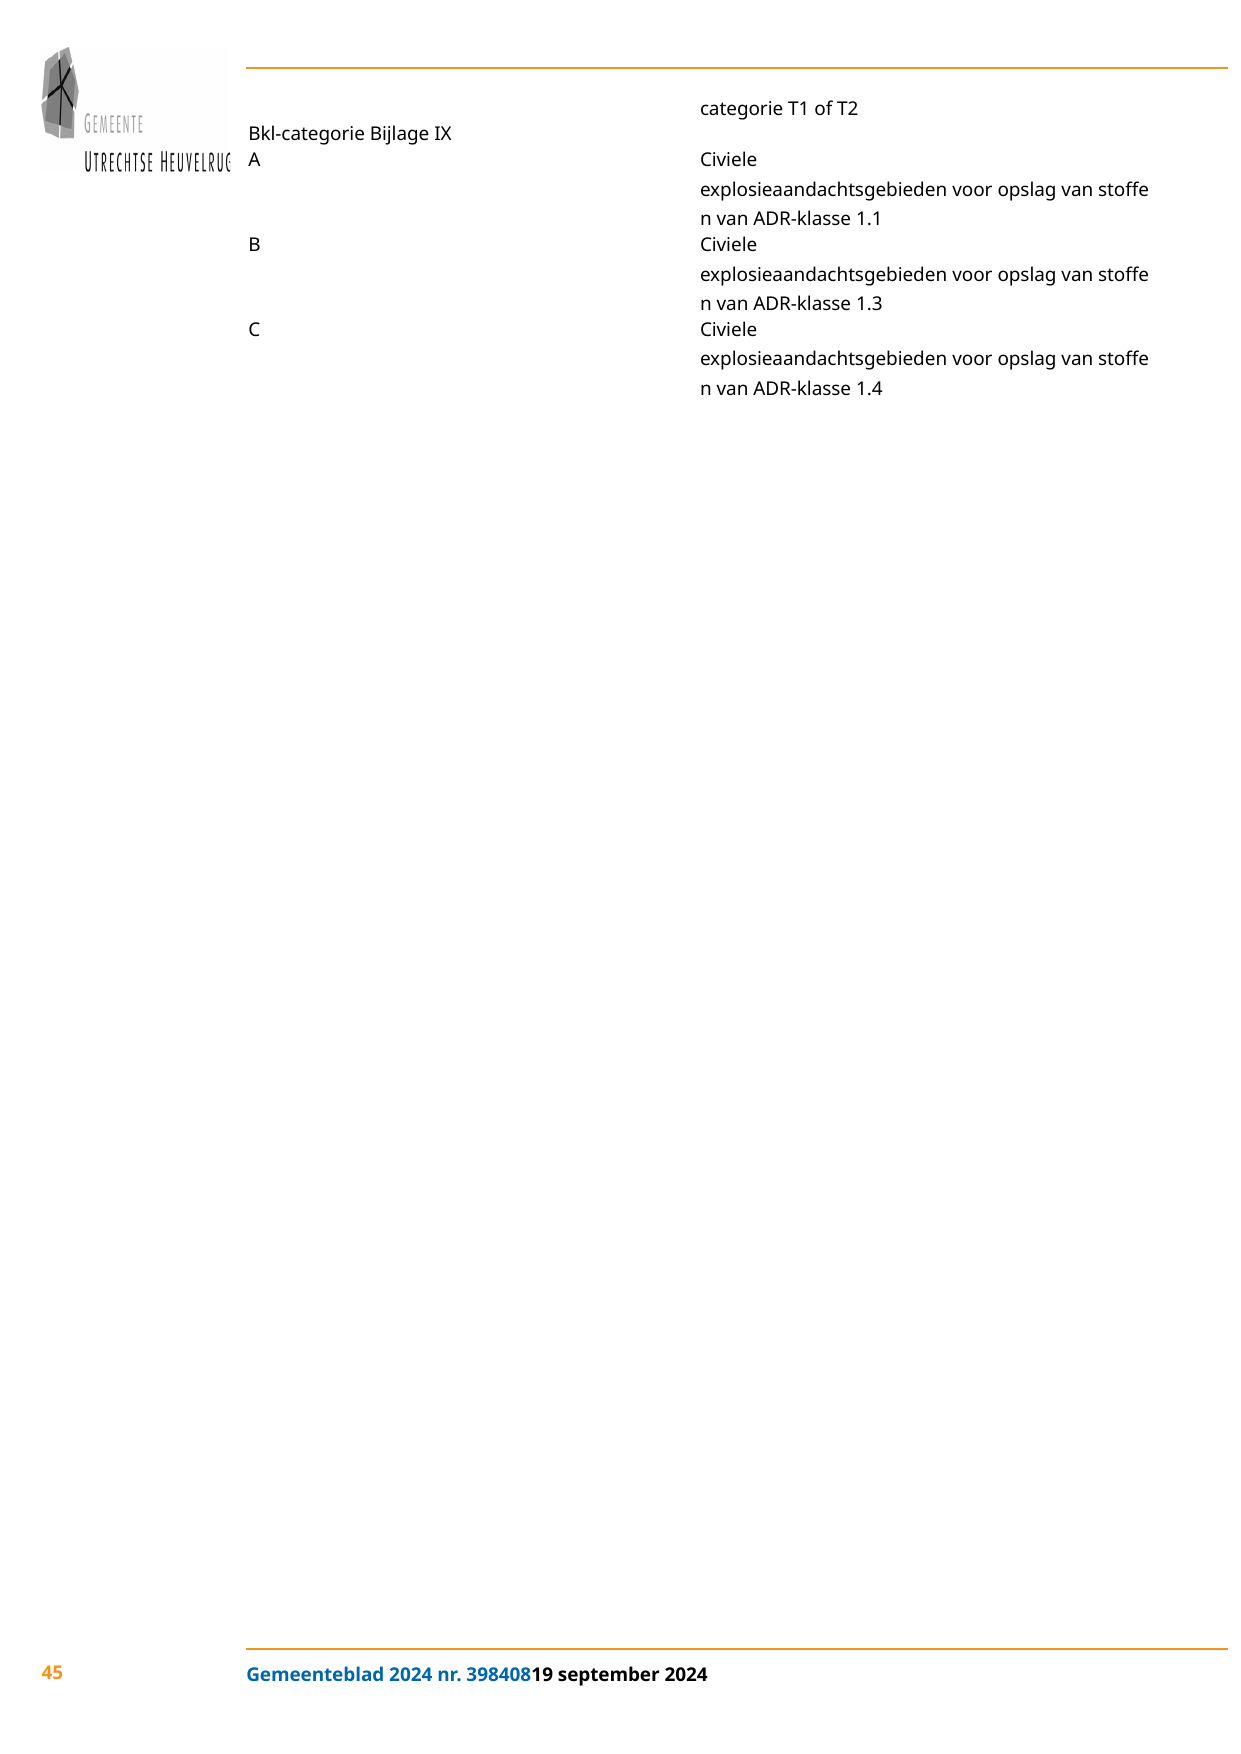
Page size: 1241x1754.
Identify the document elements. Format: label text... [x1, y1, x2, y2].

table_cell C [248, 316, 700, 401]
table_cell [248, 95, 700, 121]
picture [41, 47, 231, 172]
table_cell Civiele explosieaandachtsgebieden voor opslag van stoffen van ADR-klasse 1.1 [700, 146, 1152, 231]
table_cell Civiele explosieaandachtsgebieden voor opslag van stoffen van ADR-klasse 1.4 [700, 316, 1152, 401]
table_cell categorie T1 of T2 [700, 95, 1152, 121]
table_cell A [248, 146, 700, 231]
table_cell B [248, 231, 700, 316]
table_cell Bkl-categorie Bijlage IX [248, 121, 1152, 146]
table_cell Civiele explosieaandachtsgebieden voor opslag van stoffen van ADR-klasse 1.3 [700, 231, 1152, 316]
